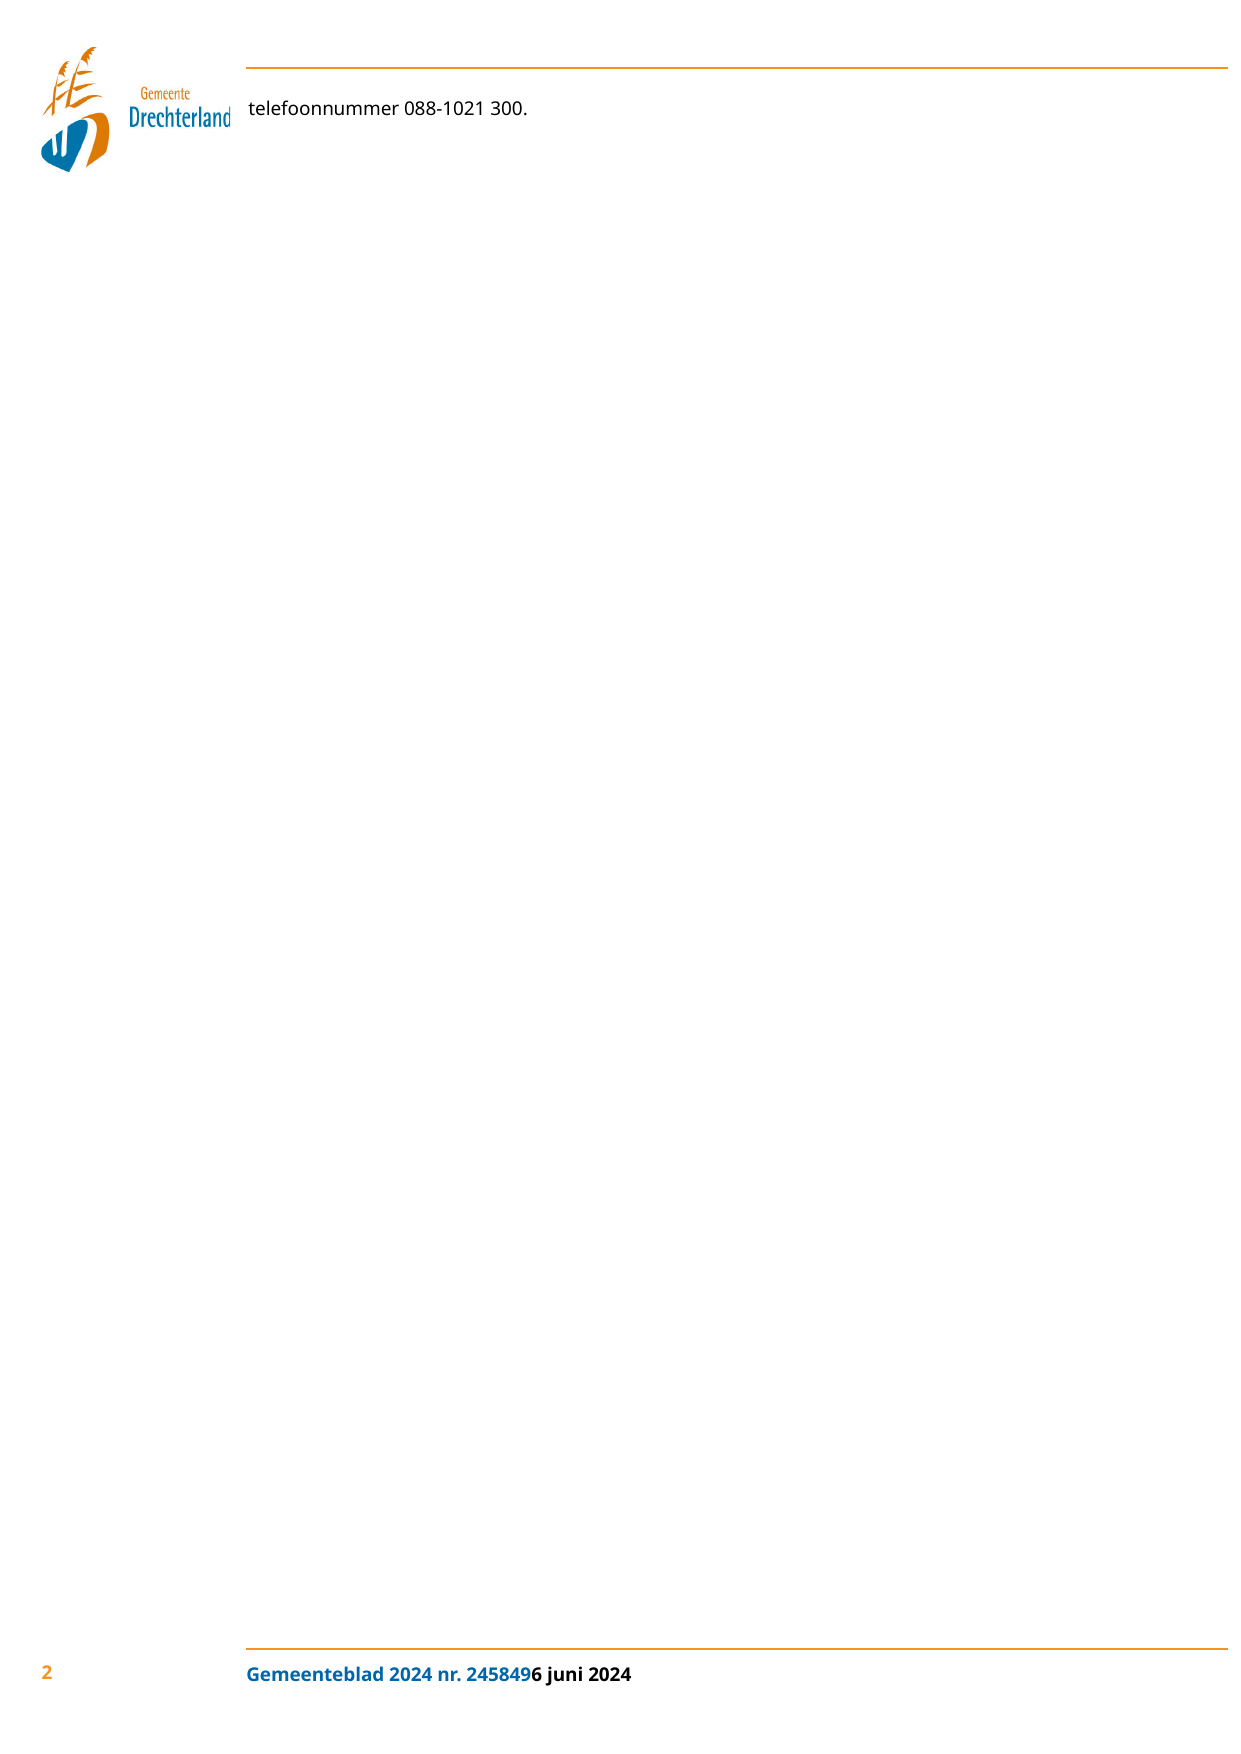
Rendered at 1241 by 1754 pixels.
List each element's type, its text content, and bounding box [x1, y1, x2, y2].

text telefoonnummer 088-1021 300. [248, 95, 1152, 121]
picture [41, 47, 231, 172]
picture [41, 158, 64, 172]
picture [226, 115, 231, 124]
